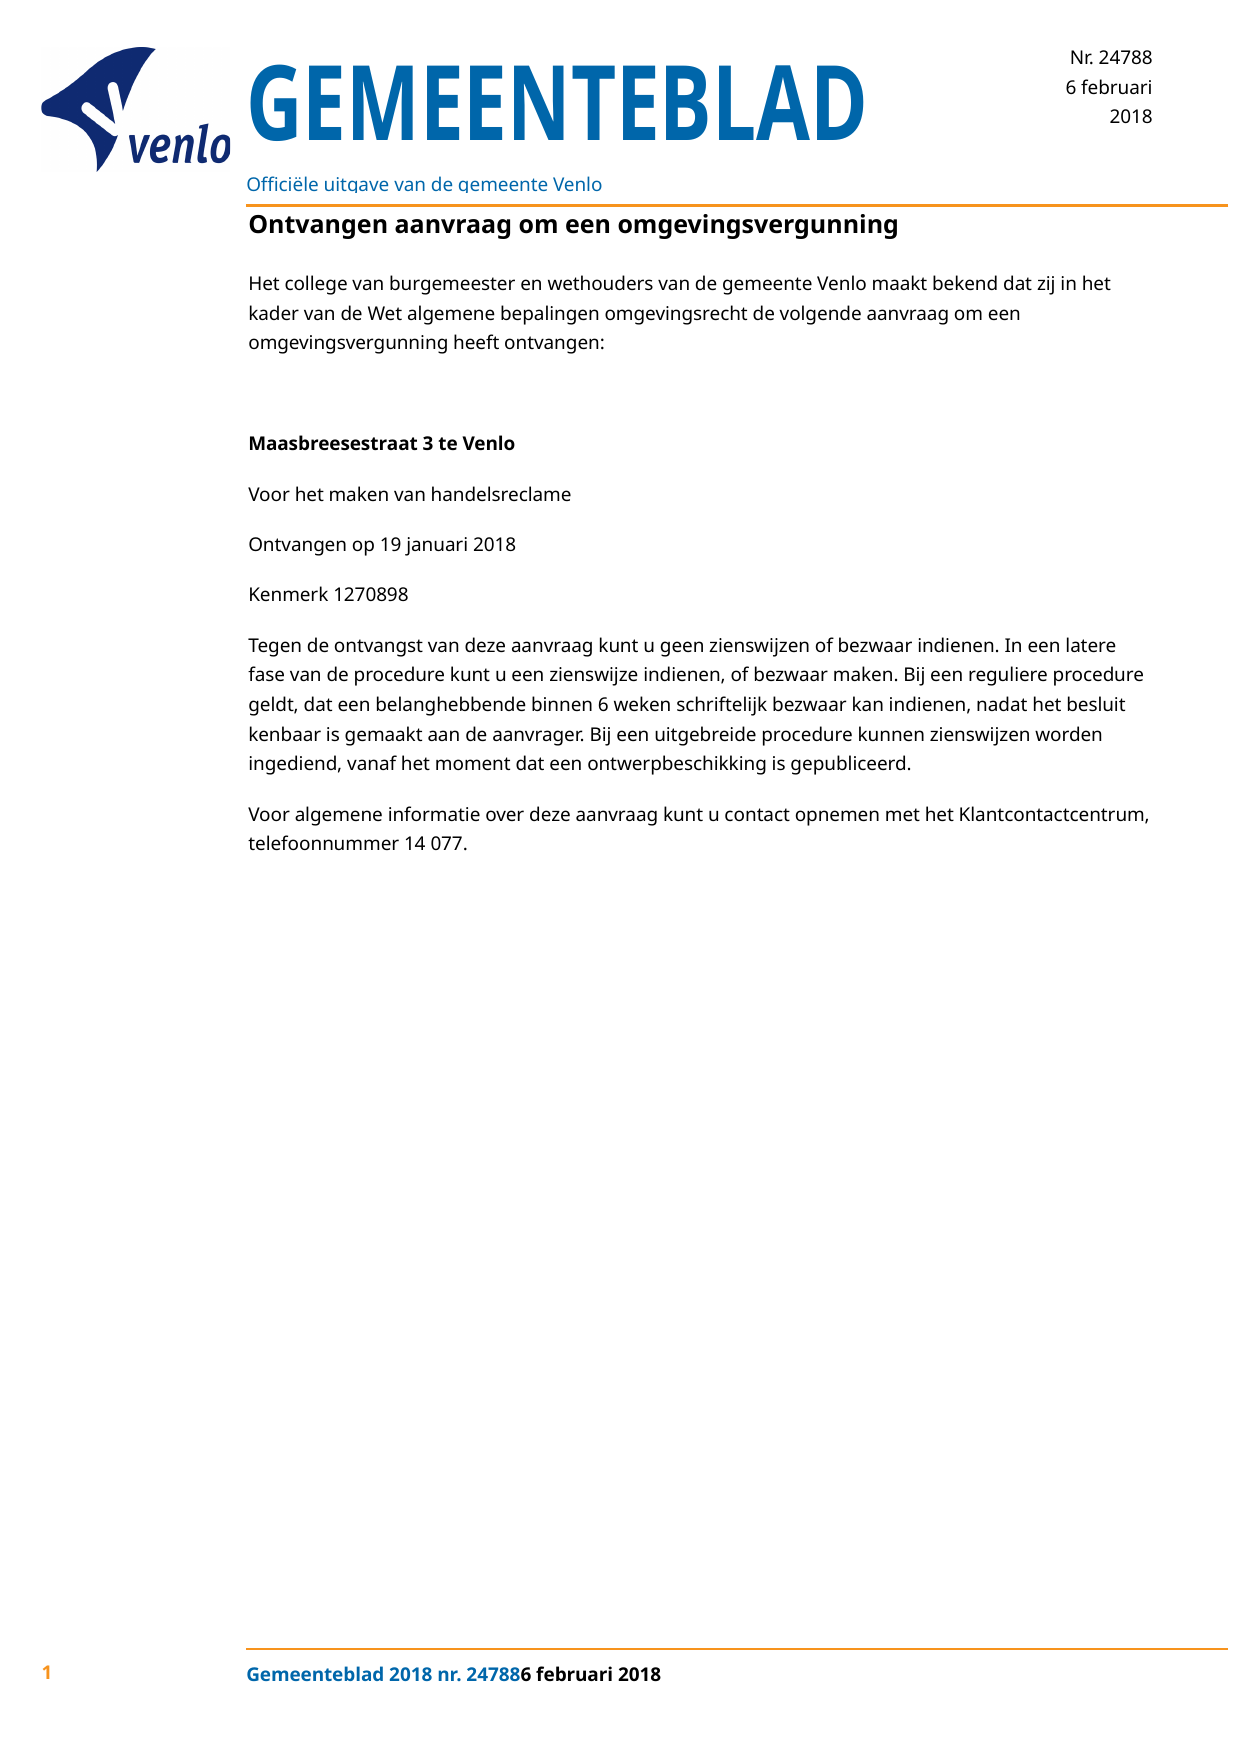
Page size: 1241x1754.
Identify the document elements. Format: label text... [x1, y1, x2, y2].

text Voor algemene informatie over deze aanvraag kunt u contact opnemen met het Klantcontactcentrum, telefoonnummer 14 077. [248, 801, 1152, 856]
text Het college van burgemeester en wethouders van de gemeente Venlo maakt bekend dat zij in het kader van de Wet algemene bepalingen omgevingsrecht de volgende aanvraag om een omgevingsvergunning heeft ontvangen: [248, 270, 1152, 355]
picture [41, 47, 231, 172]
text Ontvangen op 19 januari 2018 [248, 531, 1152, 557]
text Kenmerk 1270898 [248, 582, 1152, 607]
text Voor het maken van handelsreclame [248, 481, 1152, 506]
text Tegen de ontvangst van deze aanvraag kunt u geen zienswijzen of bezwaar indienen. In een latere fase van de procedure kunt u een zienswijze indienen, of bezwaar maken. Bij een reguliere procedure geldt, dat een belanghebbende binnen 6 weken schriftelijk bezwaar kan indienen, nadat het besluit kenbaar is gemaakt aan de aanvrager. Bij een uitgebreide procedure kunnen zienswijzen worden ingediend, vanaf het moment dat een ontwerpbeschikking is gepubliceerd. [248, 632, 1152, 776]
text Maasbreesestraat 3 te Venlo [248, 430, 1152, 456]
text Ontvangen aanvraag om een omgevingsvergunning [248, 207, 1152, 241]
